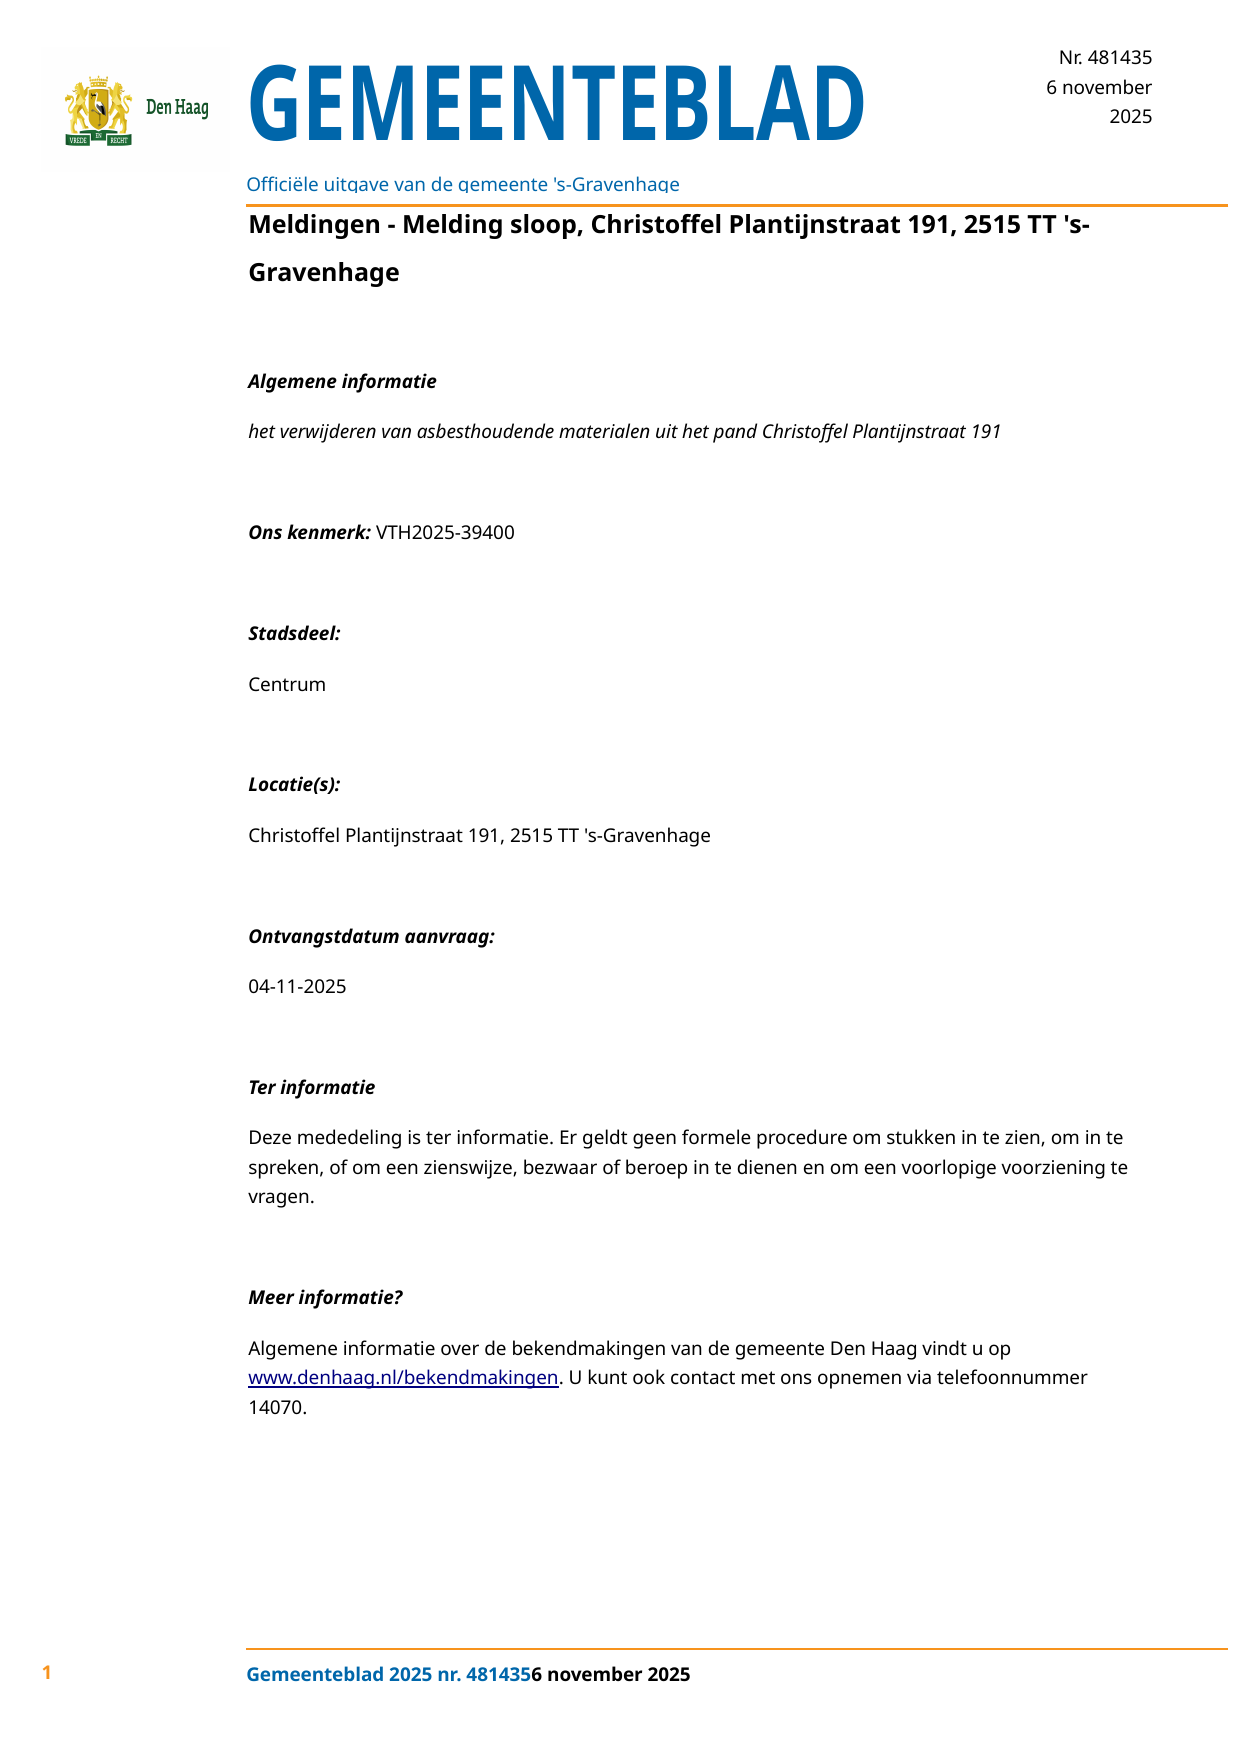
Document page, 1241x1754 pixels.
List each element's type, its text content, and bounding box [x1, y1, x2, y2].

text Locatie(s): [248, 772, 1152, 797]
text Ter informatie [248, 1074, 1152, 1100]
text Deze mededeling is ter informatie. Er geldt geen formele procedure om stukken in te zien, om in te spreken, of om een zienswijze, bezwaar of beroep in te dienen en om een voorlopige voorziening te vragen. [248, 1124, 1152, 1209]
text Algemene informatie over de bekendmakingen van de gemeente Den Haag vindt u op www.denhaag.nl/bekendmakingen. U kunt ook contact met ons opnemen via telefoonnummer 14070. [248, 1335, 1152, 1420]
text Stadsdeel: [248, 620, 1152, 646]
text Christoffel Plantijnstraat 191, 2515 TT 's-Gravenhage [248, 822, 1152, 848]
text Centrum [248, 671, 1152, 697]
text 04-11-2025 [248, 973, 1152, 999]
text Ontvangstdatum aanvraag: [248, 923, 1152, 949]
text Algemene informatie [248, 368, 1152, 394]
text Ons kenmerk: VTH2025-39400 [248, 519, 1152, 545]
text Meldingen - Melding sloop, Christoffel Plantijnstraat 191, 2515 TT 's-Gravenhage [248, 207, 1152, 288]
text Meer informatie? [248, 1284, 1152, 1310]
picture [41, 47, 231, 172]
text het verwijderen van asbesthoudende materialen uit het pand Christoffel Plantijnstraat 191 [248, 419, 1152, 444]
